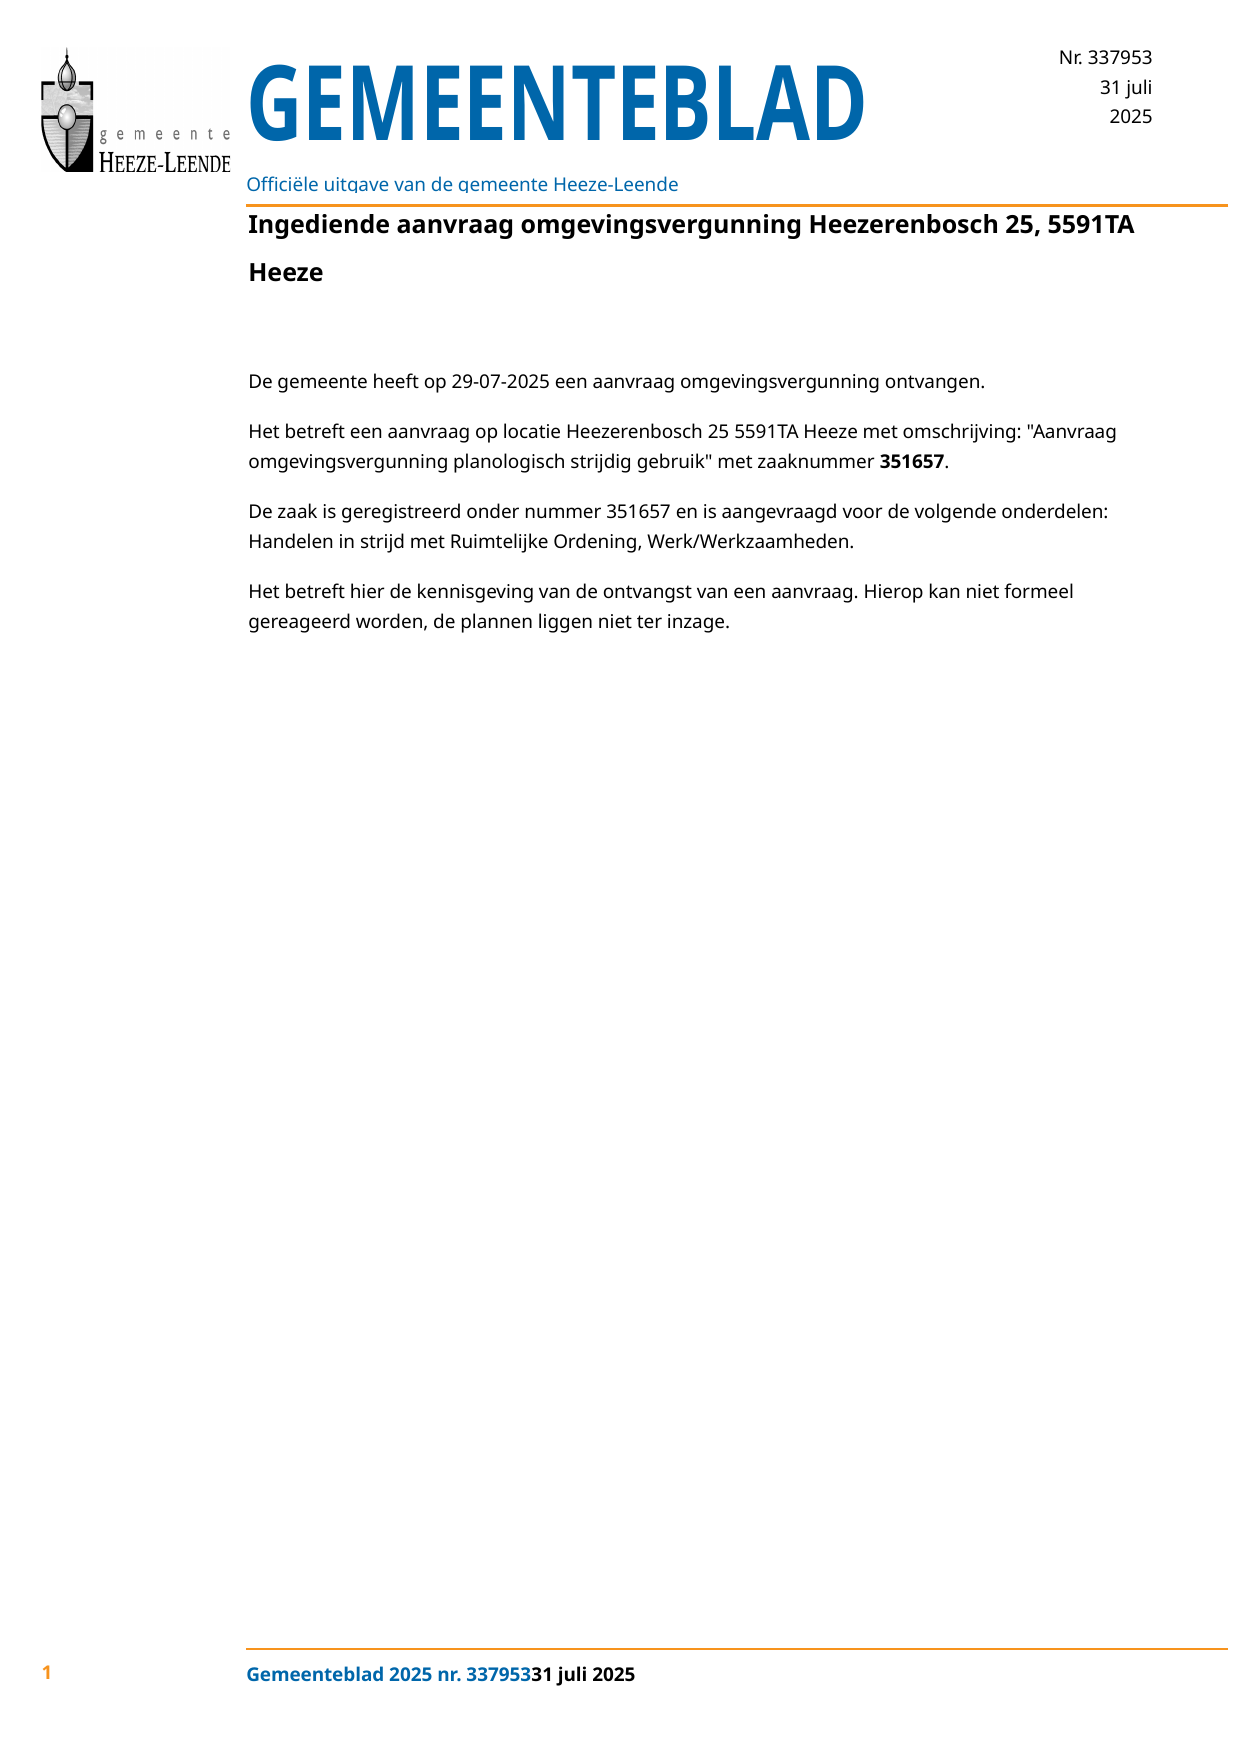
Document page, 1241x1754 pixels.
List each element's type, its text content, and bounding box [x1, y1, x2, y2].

text De zaak is geregistreerd onder nummer 351657 en is aangevraagd voor de volgende onderdelen: Handelen in strijd met Ruimtelijke Ordening, Werk/Werkzaamheden. [248, 499, 1152, 554]
text De gemeente heeft op 29-07-2025 een aanvraag omgevingsvergunning ontvangen. [248, 368, 1152, 394]
text Het betreft hier de kennisgeving van de ontvangst van een aanvraag. Hierop kan niet formeel gereageerd worden, de plannen liggen niet ter inzage. [248, 579, 1152, 634]
picture [41, 47, 231, 172]
text Het betreft een aanvraag op locatie Heezerenbosch 25 5591TA Heeze met omschrijving: "Aanvraag omgevingsvergunning planologisch strijdig gebruik" met zaaknummer 351657. [248, 419, 1152, 474]
text Ingediende aanvraag omgevingsvergunning Heezerenbosch 25, 5591TA Heeze [248, 207, 1152, 288]
